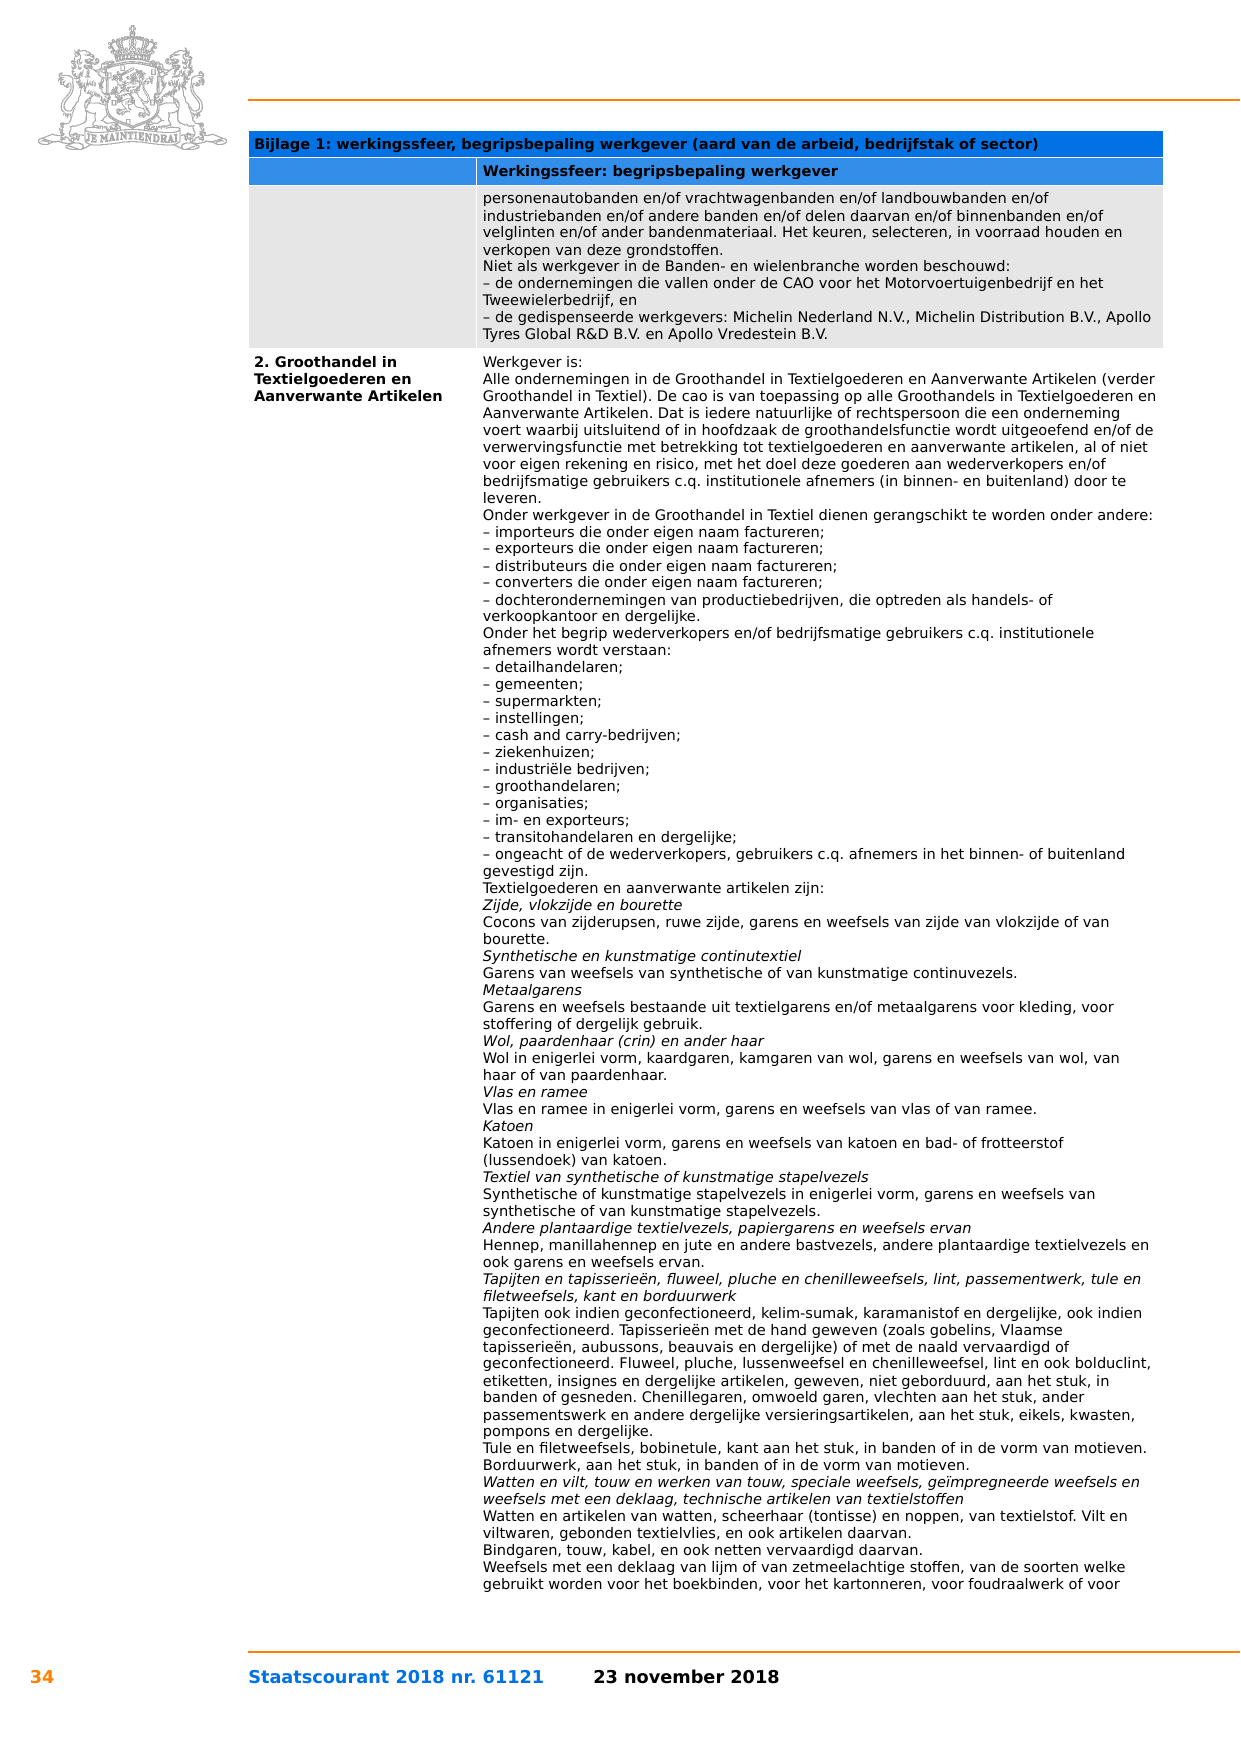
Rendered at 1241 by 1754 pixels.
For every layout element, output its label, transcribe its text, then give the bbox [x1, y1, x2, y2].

table_cell [249, 186, 476, 348]
table_header Bijlage 1: werkingssfeer, begripsbepaling werkgever (aard van de arbeid, bedrijfstak of sector) [249, 131, 1163, 157]
table_cell 2. Groothandel in Textielgoederen en Aanverwante Artikelen [249, 349, 476, 1598]
table_cell Werkingssfeer: begripsbepaling werkgever [477, 158, 1163, 185]
table_cell Werkgever is: Alle ondernemingen in de Groothandel in Textielgoederen en Aanverwante Artikelen (verder Groothandel in Textiel). De cao is van toepassing op alle Groothandels in Textielgoederen en Aanverwante Artikelen. Dat is iedere natuurlijke of rechtspersoon die een onderneming voert waarbij uitsluitend of in hoofdzaak de groothandelsfunctie wordt uitgeoefend en/of de verwervingsfunctie met betrekking tot textielgoederen en aanverwante artikelen, al of niet voor eigen rekening en risico, met het doel deze goederen aan wederverkopers en/of bedrijfsmatige gebruikers c.q. institutionele afnemers (in binnen- en buitenland) door te leveren. Onder werkgever in de Groothandel in Textiel dienen gerangschikt te worden onder andere: – importeurs die onder eigen naam factureren; – exporteurs die onder eigen naam factureren; – distributeurs die onder eigen naam factureren; – converters die onder eigen naam factureren; – dochterondernemingen van productiebedrijven, die optreden als handels- of verkoopkantoor en dergelijke. Onder het begrip wederverkopers en/of bedrijfsmatige gebruikers c.q. institutionele afnemers wordt verstaan: – detailhandelaren; – gemeenten; – supermarkten; – instellingen; – cash and carry-bedrijven; – ziekenhuizen; – industriële bedrijven; – groothandelaren; – organisaties; – im- en exporteurs; – transitohandelaren en dergelijke; – ongeacht of de wederverkopers, gebruikers c.q. afnemers in het binnen- of buitenland gevestigd zijn. Textielgoederen en aanverwante artikelen zijn: Zijde, vlokzijde en bourette Cocons van zijderupsen, ruwe zijde, garens en weefsels van zijde van vlokzijde of van bourette. Synthetische en kunstmatige continutextiel Garens van weefsels van synthetische of van kunstmatige continuvezels. Metaalgarens Garens en weefsels bestaande uit textielgarens en/of metaalgarens voor kleding, voor stoffering of dergelijk gebruik. Wol, paardenhaar (crin) en ander haar Wol in enigerlei vorm, kaardgaren, kamgaren van wol, garens en weefsels van wol, van haar of van paardenhaar. Vlas en ramee Vlas en ramee in enigerlei vorm, garens en weefsels van vlas of van ramee. Katoen Katoen in enigerlei vorm, garens en weefsels van katoen en bad- of frotteerstof (lussendoek) van katoen. Textiel van synthetische of kunstmatige stapelvezels Synthetische of kunstmatige stapelvezels in enigerlei vorm, garens en weefsels van synthetische of van kunstmatige stapelvezels. Andere plantaardige textielvezels, papiergarens en weefsels ervan Hennep, manillahennep en jute en andere bastvezels, andere plantaardige textielvezels en ook garens en weefsels ervan. Tapijten en tapisserieën, fluweel, pluche en chenilleweefsels, lint, passementwerk, tule en filetweefsels, kant en borduurwerk Tapijten ook indien geconfectioneerd, kelim-sumak, karamanistof en dergelijke, ook indien geconfectioneerd. Tapisserieën met de hand geweven (zoals gobelins, Vlaamse tapisserieën, aubussons, beauvais en dergelijke) of met de naald vervaardigd of geconfectioneerd. Fluweel, pluche, lussenweefsel en chenilleweefsel, lint en ook bolduclint, etiketten, insignes en dergelijke artikelen, geweven, niet geborduurd, aan het stuk, in banden of gesneden. Chenillegaren, omwoeld garen, vlechten aan het stuk, ander passementswerk en andere dergelijke versieringsartikelen, aan het stuk, eikels, kwasten, pompons en dergelijke. Tule en filetweefsels, bobinetule, kant aan het stuk, in banden of in de vorm van motieven. Borduurwerk, aan het stuk, in banden of in de vorm van motieven. Watten en vilt, touw en werken van touw, speciale weefsels, geïmpregneerde weefsels en weefsels met een deklaag, technische artikelen van textielstoffen Watten en artikelen van watten, scheerhaar (tontisse) en noppen, van textielstof. Vilt en viltwaren, gebonden textielvlies, en ook artikelen daarvan. Bindgaren, touw, kabel, en ook netten vervaardigd daarvan. Weefsels met een deklaag van lijm of van zetmeelachtige stoffen, van de soorten welke gebruikt worden voor het boekbinden, voor het kartonneren, voor foudraalwerk of voor [477, 349, 1163, 1598]
table_cell personenautobanden en/of vrachtwagenbanden en/of landbouwbanden en/of industriebanden en/of andere banden en/of delen daarvan en/of binnenbanden en/of velglinten en/of ander bandenmateriaal. Het keuren, selecteren, in voorraad houden en verkopen van deze grondstoffen. Niet als werkgever in de Banden- en wielenbranche worden beschouwd: – de ondernemingen die vallen onder de CAO voor het Motorvoertuigenbedrijf en het Tweewielerbedrijf, en – de gedispenseerde werkgevers: Michelin Nederland N.V., Michelin Distribution B.V., Apollo Tyres Global R&D B.V. en Apollo Vredestein B.V. [477, 186, 1163, 348]
table_cell [249, 158, 476, 185]
picture [38, 25, 227, 150]
